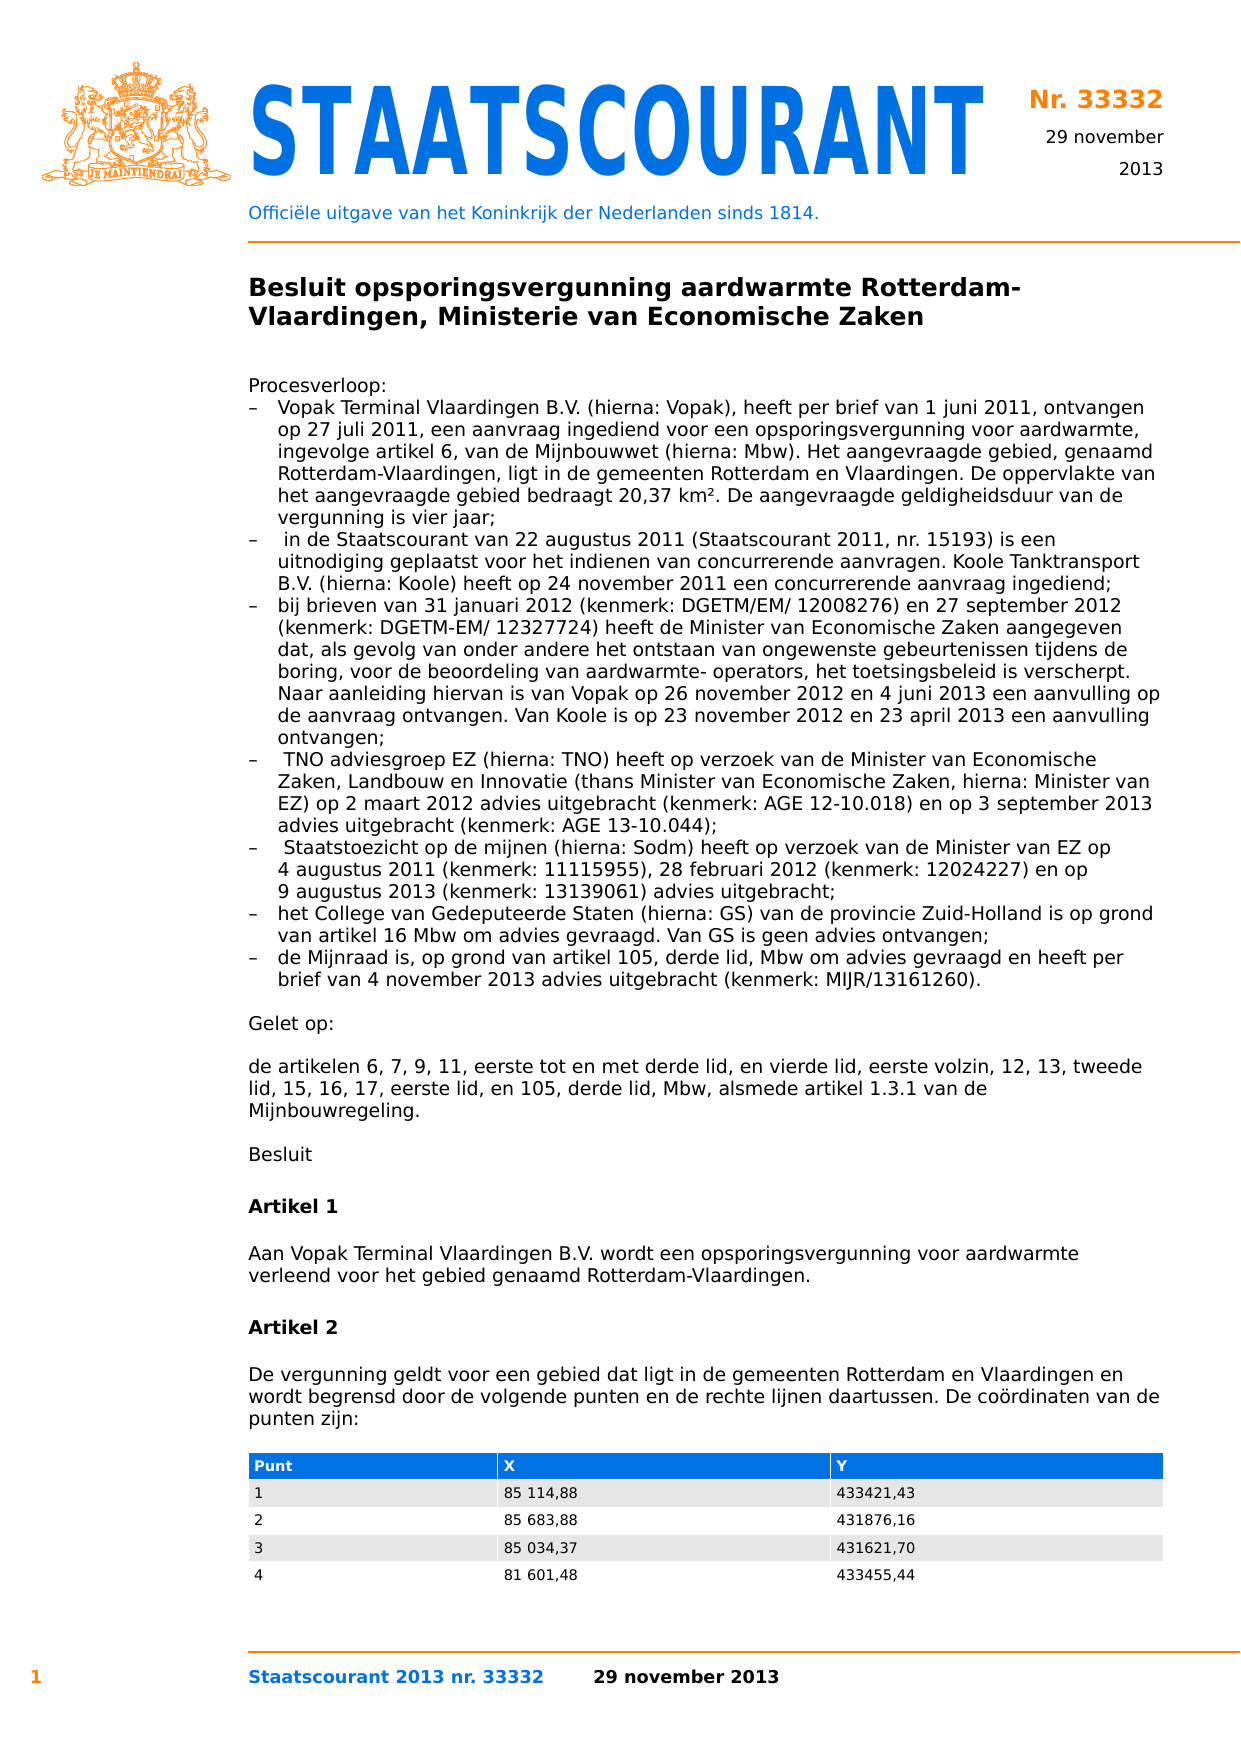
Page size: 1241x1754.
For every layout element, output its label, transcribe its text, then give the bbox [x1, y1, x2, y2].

text de artikelen 6, 7, 9, 11, eerste tot en met derde lid, en vierde lid, eerste volzin, 12, 13, tweede lid, 15, 16, 17, eerste lid, en 105, derde lid, Mbw, alsmede artikel 1.3.1 van de Mijnbouwregeling. [248, 1056, 1163, 1122]
table_cell Officiële uitgave van het Koninkrijk der Nederlanden sinds 1814. [248, 203, 1240, 241]
picture [41, 62, 231, 186]
table_cell 433455,44 [831, 1563, 1163, 1589]
subtitle Artikel 1 [248, 1196, 1163, 1218]
table_cell 431876,16 [831, 1508, 1163, 1534]
table_cell 29 november [998, 121, 1240, 153]
text Procesverloop: [248, 375, 1163, 397]
table_header Nr. 33332 [998, 62, 1240, 121]
text – Staatstoezicht op de mijnen (hierna: Sodm) heeft op verzoek van de Minister van EZ op 4 augustus 2011 (kenmerk: 11115955), 28 februari 2012 (kenmerk: 12024227) en op 9 augustus 2013 (kenmerk: 13139061) advies uitgebracht; [248, 837, 1163, 903]
table_cell 2013 [998, 153, 1240, 203]
table_cell 1 [249, 1480, 497, 1507]
table_cell 85 683,88 [498, 1508, 830, 1534]
text – het College van Gedeputeerde Staten (hierna: GS) van de provincie Zuid-Holland is op grond van artikel 16 Mbw om advies gevraagd. Van GS is geen advies ontvangen; [248, 903, 1163, 947]
text – de Mijnraad is, op grond van artikel 105, derde lid, Mbw om advies gevraagd en heeft per brief van 4 november 2013 advies uitgebracht (kenmerk: MIJR/13161260). [248, 947, 1163, 991]
table_header [25, 62, 248, 241]
table_cell 85 034,37 [498, 1535, 830, 1561]
table_cell 433421,43 [831, 1480, 1163, 1507]
table_header Punt [249, 1453, 497, 1479]
table_header Y [831, 1453, 1163, 1479]
table_cell 4 [249, 1563, 497, 1589]
text De vergunning geldt voor een gebied dat ligt in de gemeenten Rotterdam en Vlaardingen en wordt begrensd door de volgende punten en de rechte lijnen daartussen. De coördinaten van de punten zijn: [248, 1364, 1163, 1430]
table_header X [498, 1453, 830, 1479]
text – in de Staatscourant van 22 augustus 2011 (Staatscourant 2011, nr. 15193) is een uitnodiging geplaatst voor het indienen van concurrerende aanvragen. Koole Tanktransport B.V. (hierna: Koole) heeft op 24 november 2011 een concurrerende aanvraag ingediend; [248, 529, 1163, 595]
subtitle Besluit opsporingsvergunning aardwarmte Rotterdam-Vlaardingen, Ministerie van Economische Zaken [248, 273, 1163, 331]
text – Vopak Terminal Vlaardingen B.V. (hierna: Vopak), heeft per brief van 1 juni 2011, ontvangen op 27 juli 2011, een aanvraag ingediend voor een opsporingsvergunning voor aardwarmte, ingevolge artikel 6, van de Mijnbouwwet (hierna: Mbw). Het aangevraagde gebied, genaamd Rotterdam-Vlaardingen, ligt in de gemeenten Rotterdam en Vlaardingen. De oppervlakte van het aangevraagde gebied bedraagt 20,37 km². De aangevraagde geldigheidsduur van de vergunning is vier jaar; [248, 397, 1163, 529]
table_cell 431621,70 [831, 1535, 1163, 1561]
table_header STAATSCOURANT [248, 62, 998, 203]
table_cell 81 601,48 [498, 1563, 830, 1589]
text Gelet op: [248, 1012, 1163, 1034]
text Aan Vopak Terminal Vlaardingen B.V. wordt een opsporingsvergunning voor aardwarmte verleend voor het gebied genaamd Rotterdam-Vlaardingen. [248, 1243, 1163, 1287]
text Besluit [248, 1144, 1163, 1166]
text – TNO adviesgroep EZ (hierna: TNO) heeft op verzoek van de Minister van Economische Zaken, Landbouw en Innovatie (thans Minister van Economische Zaken, hierna: Minister van EZ) op 2 maart 2012 advies uitgebracht (kenmerk: AGE 12-10.018) en op 3 september 2013 advies uitgebracht (kenmerk: AGE 13-10.044); [248, 749, 1163, 837]
text – bij brieven van 31 januari 2012 (kenmerk: DGETM/EM/ 12008276) en 27 september 2012 (kenmerk: DGETM-EM/ 12327724) heeft de Minister van Economische Zaken aangegeven dat, als gevolg van onder andere het ontstaan van ongewenste gebeurtenissen tijdens de boring, voor de beoordeling van aardwarmte- operators, het toetsingsbeleid is verscherpt. Naar aanleiding hiervan is van Vopak op 26 november 2012 en 4 juni 2013 een aanvulling op de aanvraag ontvangen. Van Koole is op 23 november 2012 en 23 april 2013 een aanvulling ontvangen; [248, 595, 1163, 749]
subtitle Artikel 2 [248, 1317, 1163, 1339]
table_cell 85 114,88 [498, 1480, 830, 1507]
table_cell 3 [249, 1535, 497, 1561]
table_cell 2 [249, 1508, 497, 1534]
